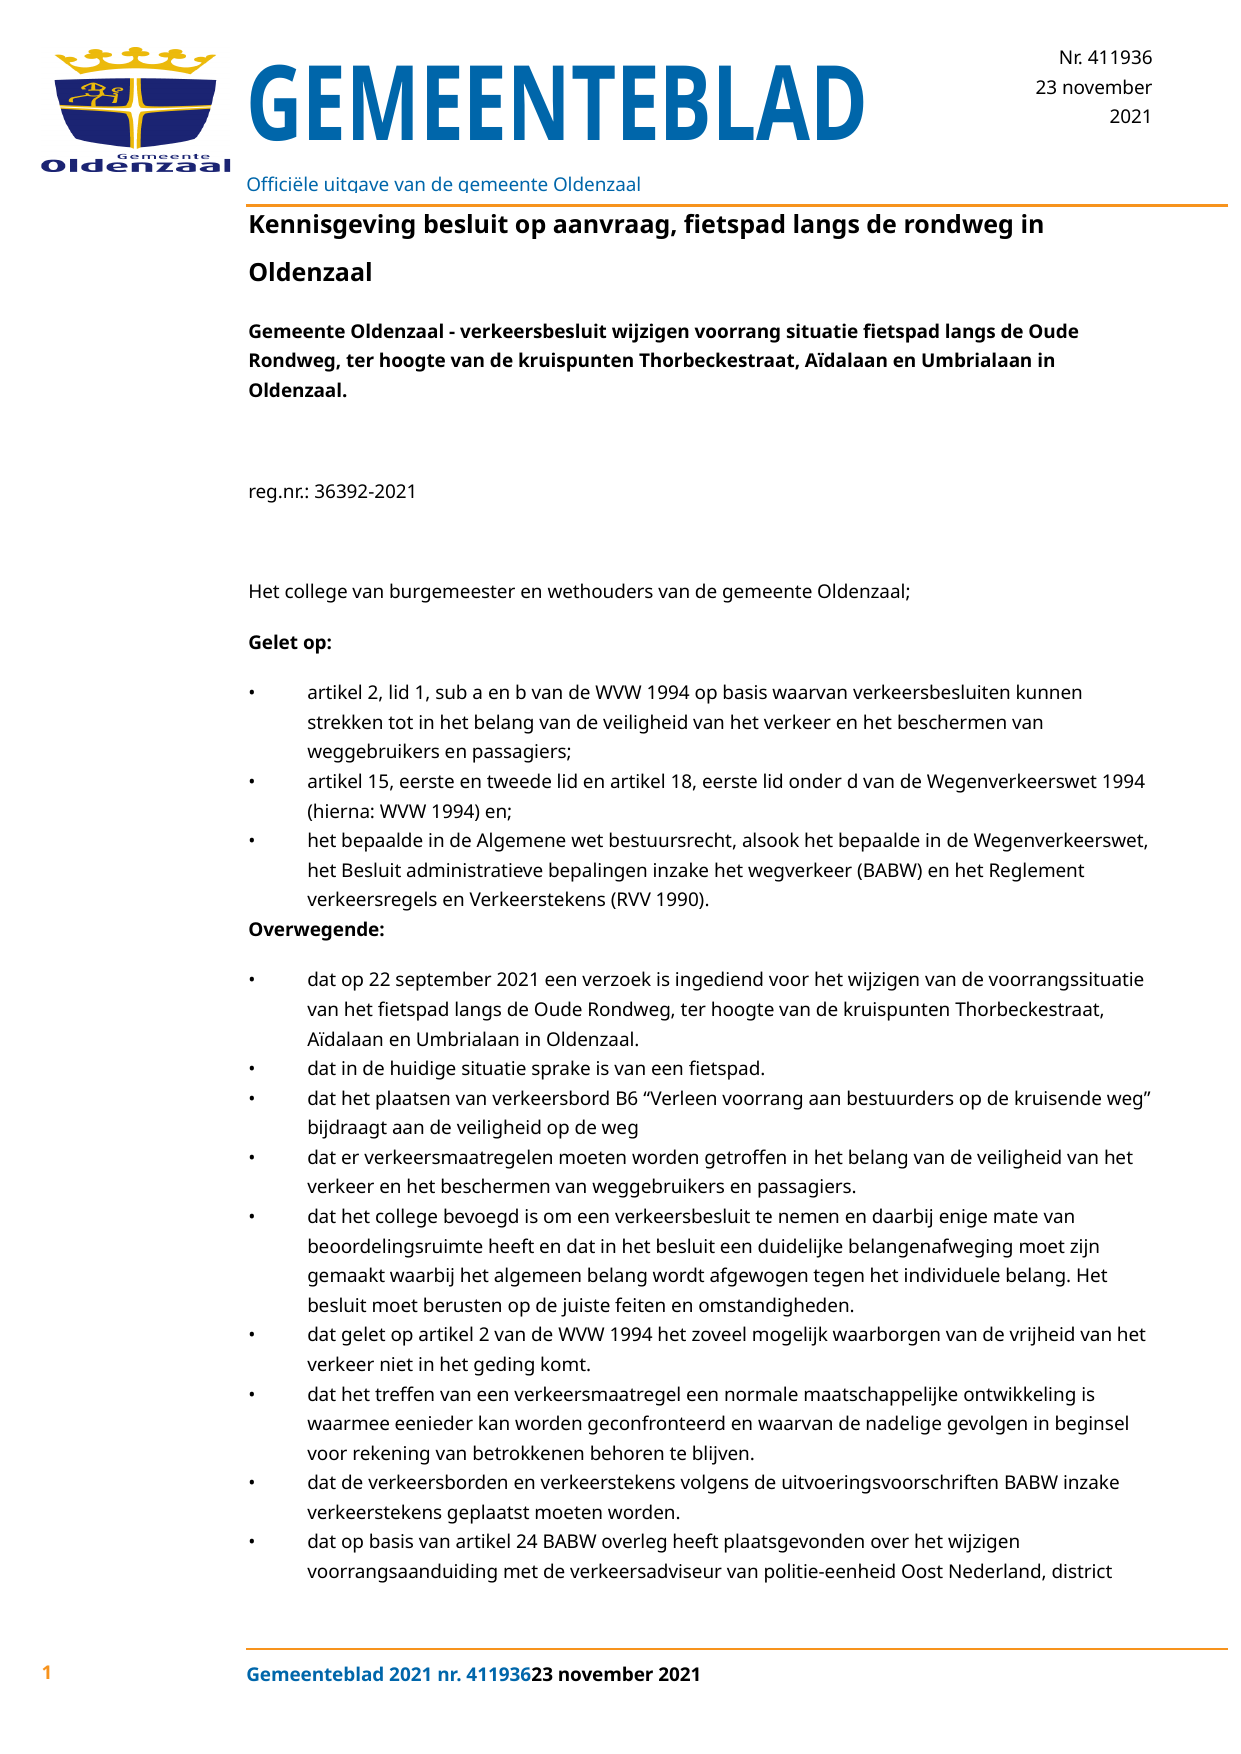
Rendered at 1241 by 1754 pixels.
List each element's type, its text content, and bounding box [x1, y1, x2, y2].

list dat er verkeersmaatregelen moeten worden getroffen in het belang van de veiligheid van het verkeer en het beschermen van weggebruikers en passagiers. [248, 1144, 1152, 1199]
list dat in de huidige situatie sprake is van een fietspad. [248, 1055, 1152, 1081]
text Het college van burgemeester en wethouders van de gemeente Oldenzaal; [248, 579, 1152, 604]
list dat het college bevoegd is om een verkeersbesluit te nemen en daarbij enige mate van beoordelingsruimte heeft en dat in het besluit een duidelijke belangenafweging moet zijn gemaakt waarbij het algemeen belang wordt afgewogen tegen het individuele belang. Het besluit moet berusten op de juiste feiten en omstandigheden. [248, 1203, 1152, 1318]
text Gelet op: [248, 629, 1152, 655]
list het bepaalde in de Algemene wet bestuursrecht, alsook het bepaalde in de Wegenverkeerswet, het Besluit administratieve bepalingen inzake het wegverkeer (BABW) en het Reglement verkeersregels en Verkeerstekens (RVV 1990). [248, 827, 1152, 912]
text Kennisgeving besluit op aanvraag, fietspad langs de rondweg in Oldenzaal [248, 207, 1152, 288]
list dat op basis van artikel 24 BABW overleg heeft plaatsgevonden over het wijzigen voorrangsaanduiding met de verkeersadviseur van politie-eenheid Oost Nederland, district [248, 1529, 1152, 1584]
list artikel 2, lid 1, sub a en b van de WVW 1994 op basis waarvan verkeersbesluiten kunnen strekken tot in het belang van de veiligheid van het verkeer en het beschermen van weggebruikers en passagiers; [248, 679, 1152, 764]
text Gemeente Oldenzaal - verkeersbesluit wijzigen voorrang situatie fietspad langs de Oude Rondweg, ter hoogte van de kruispunten Thorbeckestraat, Aïdalaan en Umbrialaan in Oldenzaal. [248, 318, 1152, 403]
list dat gelet op artikel 2 van de WVW 1994 het zoveel mogelijk waarborgen van de vrijheid van het verkeer niet in het geding komt. [248, 1322, 1152, 1377]
text reg.nr.: 36392-2021 [248, 478, 1152, 504]
text Overwegende: [248, 916, 1152, 942]
list dat op 22 september 2021 een verzoek is ingediend voor het wijzigen van de voorrangssituatie van het fietspad langs de Oude Rondweg, ter hoogte van de kruispunten Thorbeckestraat, Aïdalaan en Umbrialaan in Oldenzaal. [248, 967, 1152, 1052]
picture [41, 47, 231, 172]
list artikel 15, eerste en tweede lid en artikel 18, eerste lid onder d van de Wegenverkeerswet 1994 (hierna: WVW 1994) en; [248, 768, 1152, 824]
list dat de verkeersborden en verkeerstekens volgens de uitvoeringsvoorschriften BABW inzake verkeerstekens geplaatst moeten worden. [248, 1469, 1152, 1525]
list dat het plaatsen van verkeersbord B6 “Verleen voorrang aan bestuurders op de kruisende weg” bijdraagt aan de veiligheid op de weg [248, 1085, 1152, 1140]
list dat het treffen van een verkeersmaatregel een normale maatschappelijke ontwikkeling is waarmee eenieder kan worden geconfronteerd en waarvan de nadelige gevolgen in beginsel voor rekening van betrokkenen behoren te blijven. [248, 1381, 1152, 1466]
